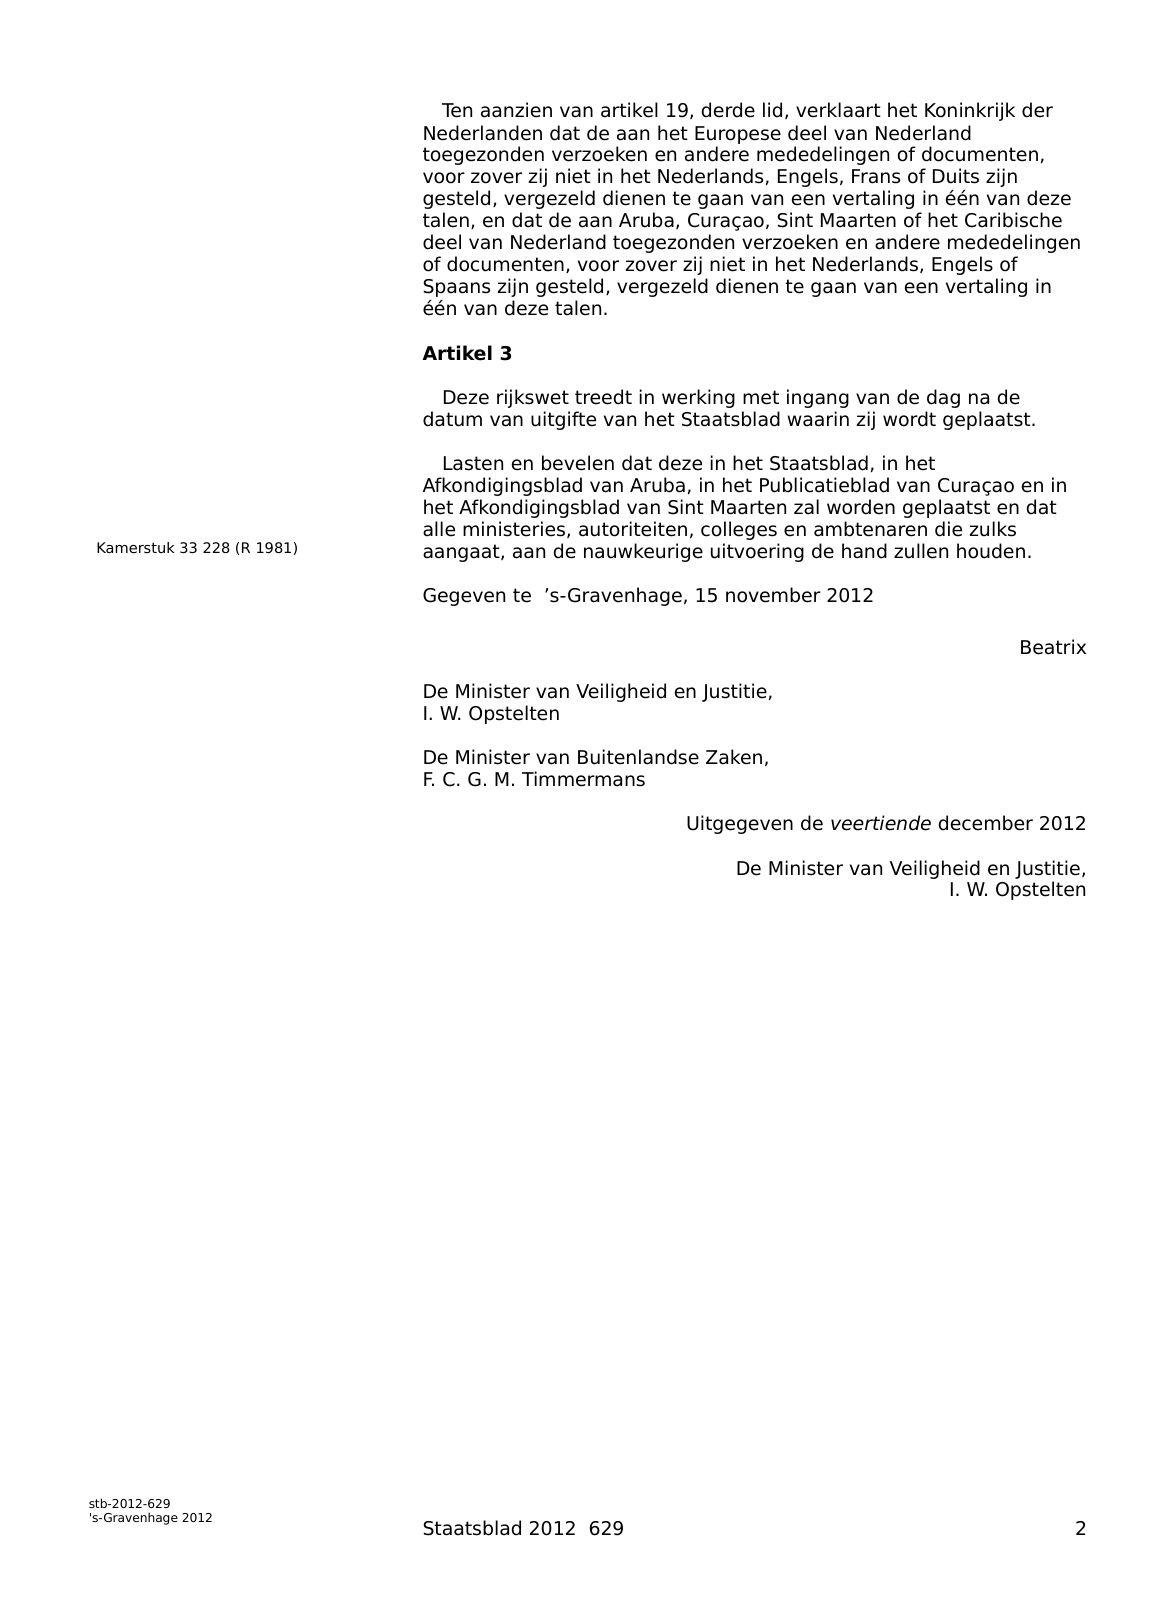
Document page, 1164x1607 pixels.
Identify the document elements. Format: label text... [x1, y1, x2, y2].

text Deze rijkswet treedt in werking met ingang van de dag na de datum van uitgifte van het Staatsblad waarin zij wordt geplaatst. [422, 387, 1087, 431]
text De Minister van Veiligheid en Justitie, I. W. Opstelten [422, 681, 1087, 725]
subtitle Artikel 3 [422, 342, 1087, 364]
text Uitgegeven de veertiende december 2012 [422, 813, 1087, 835]
text Kamerstuk 33 228 (R 1981) [77, 539, 396, 557]
text De Minister van Buitenlandse Zaken, F. C. G. M. Timmermans [422, 747, 1087, 791]
text Gegeven te ’s-Gravenhage, 15 november 2012 [422, 585, 1087, 607]
text Beatrix [422, 637, 1087, 659]
text Ten aanzien van artikel 19, derde lid, verklaart het Koninkrijk der Nederlanden dat de aan het Europese deel van Nederland toegezonden verzoeken en andere mededelingen of documenten, voor zover zij niet in het Nederlands, Engels, Frans of Duits zijn gesteld, vergezeld dienen te gaan van een vertaling in één van deze talen, en dat de aan Aruba, Curaçao, Sint Maarten of het Caribische deel van Nederland toegezonden verzoeken en andere mededelingen of documenten, voor zover zij niet in het Nederlands, Engels of Spaans zijn gesteld, vergezeld dienen te gaan van een vertaling in één van deze talen. [422, 100, 1087, 320]
text 's-Gravenhage 2012 [88, 1511, 323, 1525]
text De Minister van Veiligheid en Justitie, I. W. Opstelten [422, 857, 1087, 901]
text Lasten en bevelen dat deze in het Staatsblad, in het Afkondigingsblad van Aruba, in het Publicatieblad van Curaçao en in het Afkondigingsblad van Sint Maarten zal worden geplaatst en dat alle ministeries, autoriteiten, colleges en ambtenaren die zulks aangaat, aan de nauwkeurige uitvoering de hand zullen houden. [422, 453, 1087, 563]
text stb-2012-629 [88, 1497, 323, 1511]
